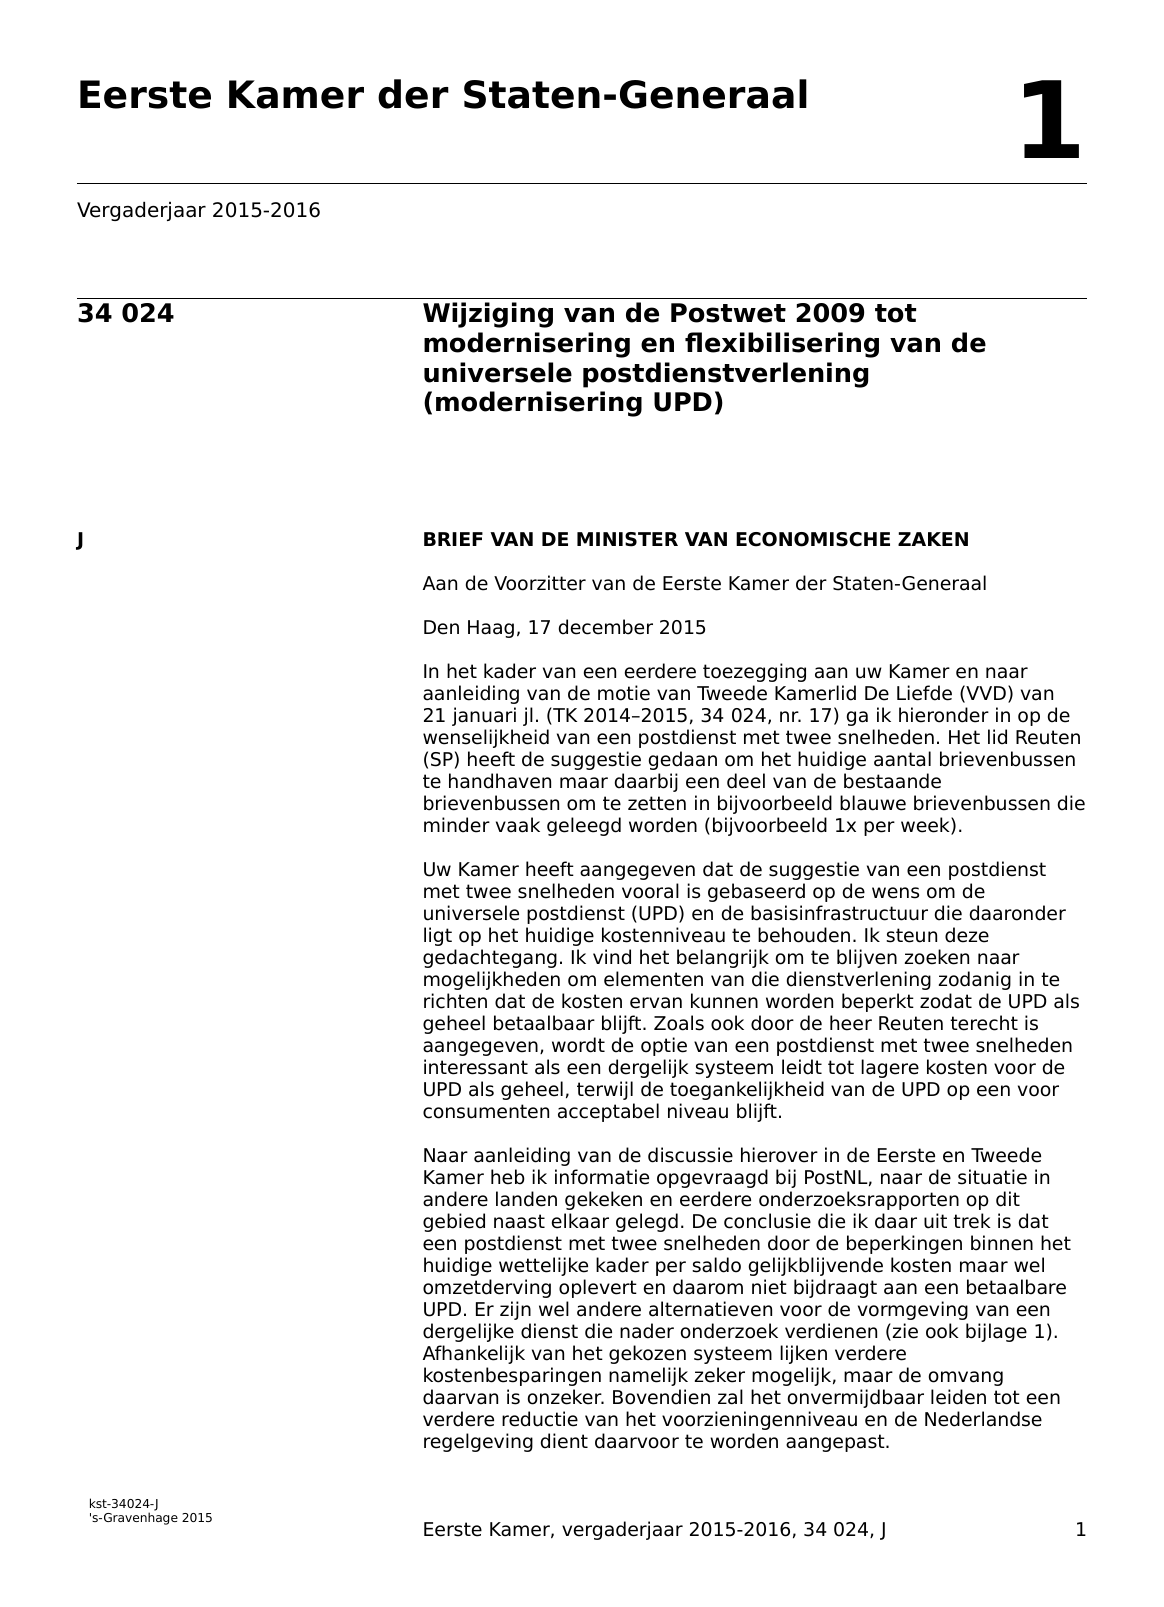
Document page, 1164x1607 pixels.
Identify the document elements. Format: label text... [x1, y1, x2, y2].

text Naar aanleiding van de discussie hierover in de Eerste en Tweede Kamer heb ik informatie opgevraagd bij PostNL, naar de situatie in andere landen gekeken en eerdere onderzoeksrapporten op dit gebied naast elkaar gelegd. De conclusie die ik daar uit trek is dat een postdienst met twee snelheden door de beperkingen binnen het huidige wettelijke kader per saldo gelijkblijvende kosten maar wel omzetderving oplevert en daarom niet bijdraagt aan een betaalbare UPD. Er zijn wel andere alternatieven voor de vormgeving van een dergelijke dienst die nader onderzoek verdienen (zie ook bijlage 1). Afhankelijk van het gekozen systeem lijken verdere kostenbesparingen namelijk zeker mogelijk, maar de omvang daarvan is onzeker. Bovendien zal het onvermijdbaar leiden tot een verdere reductie van het voorzieningenniveau en de Nederlandse regelgeving dient daarvoor te worden aangepast. [422, 1145, 1087, 1453]
table_cell Vergaderjaar 2015-2016 [77, 184, 1087, 298]
text Aan de Voorzitter van de Eerste Kamer der Staten-Generaal [422, 573, 1087, 595]
text Den Haag, 17 december 2015 [422, 617, 1087, 639]
text In het kader van een eerdere toezegging aan uw Kamer en naar aanleiding van de motie van Tweede Kamerlid De Liefde (VVD) van 21 januari jl. (TK 2014–2015, 34 024, nr. 17) ga ik hieronder in op de wenselijkheid van een postdienst met twee snelheden. Het lid Reuten (SP) heeft de suggestie gedaan om het huidige aantal brievenbussen te handhaven maar daarbij een deel van de bestaande brievenbussen om te zetten in bijvoorbeeld blauwe brievenbussen die minder vaak geleegd worden (bijvoorbeeld 1x per week). [422, 661, 1087, 837]
text 's-Gravenhage 2015 [88, 1511, 323, 1525]
table_header Eerste Kamer der Staten-Generaal [77, 59, 886, 183]
subtitle J BRIEF VAN DE MINISTER VAN ECONOMISCHE ZAKEN [77, 529, 1087, 551]
subtitle 34 024 Wijziging van de Postwet 2009 tot modernisering en flexibilisering van de universele postdienstverlening (modernisering UPD) [77, 299, 1087, 418]
table_header 1 [886, 59, 1087, 183]
text Uw Kamer heeft aangegeven dat de suggestie van een postdienst met twee snelheden vooral is gebaseerd op de wens om de universele postdienst (UPD) en de basisinfrastructuur die daaronder ligt op het huidige kostenniveau te behouden. Ik steun deze gedachtegang. Ik vind het belangrijk om te blijven zoeken naar mogelijkheden om elementen van die dienstverlening zodanig in te richten dat de kosten ervan kunnen worden beperkt zodat de UPD als geheel betaalbaar blijft. Zoals ook door de heer Reuten terecht is aangegeven, wordt de optie van een postdienst met twee snelheden interessant als een dergelijk systeem leidt tot lagere kosten voor de UPD als geheel, terwijl de toegankelijkheid van de UPD op een voor consumenten acceptabel niveau blijft. [422, 859, 1087, 1123]
text kst-34024-J [88, 1497, 323, 1511]
